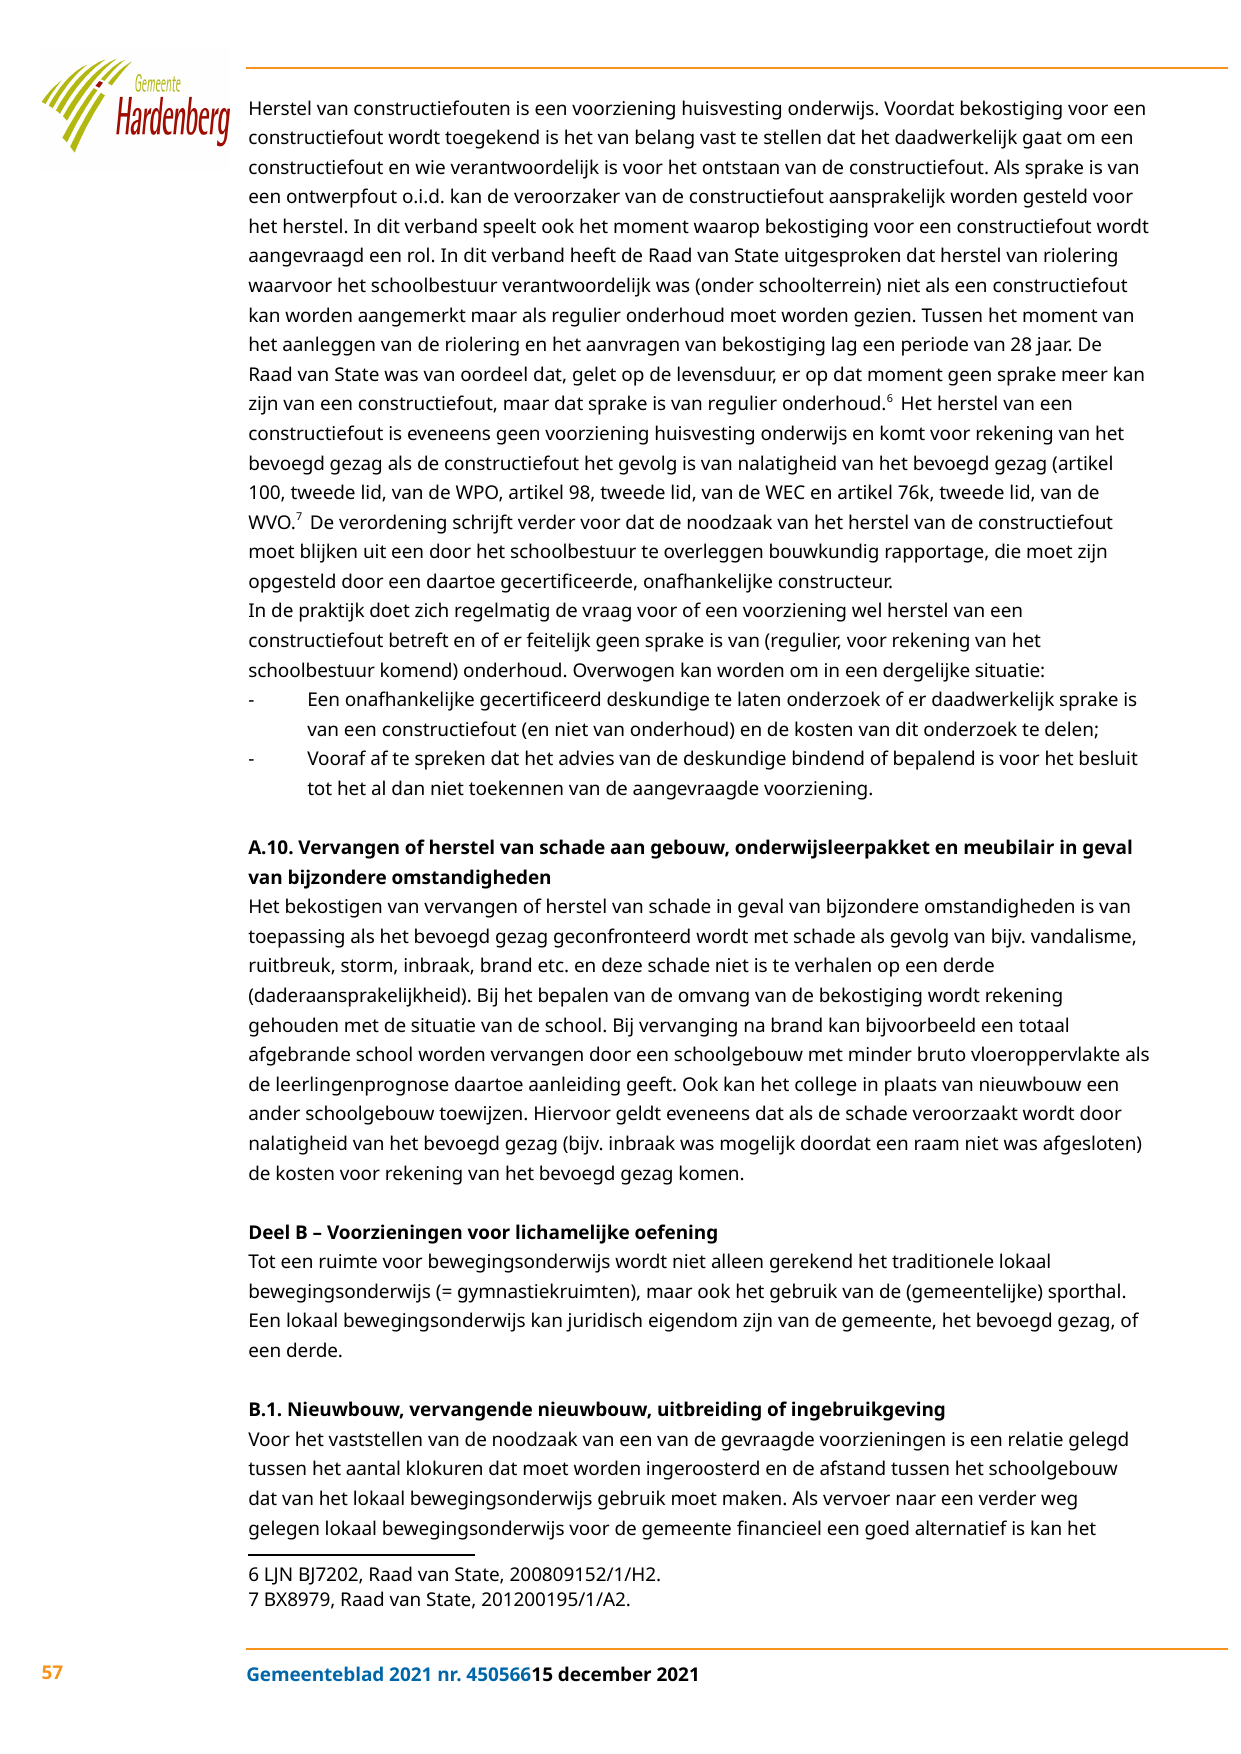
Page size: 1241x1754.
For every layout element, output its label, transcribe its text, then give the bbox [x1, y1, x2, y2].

text Deel B – Voorzieningen voor lichamelijke oefening [248, 1219, 1152, 1245]
text BX8979, Raad van State, 201200195/1/A2. [248, 1586, 1152, 1612]
text LJN BJ7202, Raad van State, 200809152/1/H2. [248, 1561, 1152, 1586]
text Herstel van constructiefouten is een voorziening huisvesting onderwijs. Voordat bekostiging voor een constructiefout wordt toegekend is het van belang vast te stellen dat het daadwerkelijk gaat om een constructiefout en wie verantwoordelijk is voor het ontstaan van de constructiefout. Als sprake is van een ontwerpfout o.i.d. kan de veroorzaker van de constructiefout aansprakelijk worden gesteld voor het herstel. In dit verband speelt ook het moment waarop bekostiging voor een constructiefout wordt aangevraagd een rol. In dit verband heeft de Raad van State uitgesproken dat herstel van riolering waarvoor het schoolbestuur verantwoordelijk was (onder schoolterrein) niet als een constructiefout kan worden aangemerkt maar als regulier onderhoud moet worden gezien. Tussen het moment van het aanleggen van de riolering en het aanvragen van bekostiging lag een periode van 28 jaar. De Raad van State was van oordeel dat, gelet op de levensduur, er op dat moment geen sprake meer kan zijn van een constructiefout, maar dat sprake is van regulier onderhoud. Het herstel van een constructiefout is eveneens geen voorziening huisvesting onderwijs en komt voor rekening van het bevoegd gezag als de constructiefout het gevolg is van nalatigheid van het bevoegd gezag (artikel 100, tweede lid, van de WPO, artikel 98, tweede lid, van de WEC en artikel 76k, tweede lid, van de WVO. De verordening schrijft verder voor dat de noodzaak van het herstel van de constructiefout moet blijken uit een door het schoolbestuur te overleggen bouwkundig rapportage, die moet zijn opgesteld door een daartoe gecertificeerde, onafhankelijke constructeur. [248, 95, 1152, 594]
list Een onafhankelijke gecertificeerd deskundige te laten onderzoek of er daadwerkelijk sprake is van een constructiefout (en niet van onderhoud) en de kosten van dit onderzoek te delen; [248, 686, 1152, 742]
text A.10. Vervangen of herstel van schade aan gebouw, onderwijsleerpakket en meubilair in geval van bijzondere omstandigheden [248, 834, 1152, 890]
text Voor het vaststellen van de noodzaak van een van de gevraagde voorzieningen is een relatie gelegd tussen het aantal klokuren dat moet worden ingeroosterd en de afstand tussen het schoolgebouw dat van het lokaal bewegingsonderwijs gebruik moet maken. Als vervoer naar een verder weg gelegen lokaal bewegingsonderwijs voor de gemeente financieel een goed alternatief is kan het [248, 1426, 1152, 1541]
picture [41, 47, 231, 172]
text Het bekostigen van vervangen of herstel van schade in geval van bijzondere omstandigheden is van toepassing als het bevoegd gezag geconfronteerd wordt met schade als gevolg van bijv. vandalisme, ruitbreuk, storm, inbraak, brand etc. en deze schade niet is te verhalen op een derde (daderaansprakelijkheid). Bij het bepalen van de omvang van de bekostiging wordt rekening gehouden met de situatie van de school. Bij vervanging na brand kan bijvoorbeeld een totaal afgebrande school worden vervangen door een schoolgebouw met minder bruto vloeroppervlakte als de leerlingenprognose daartoe aanleiding geeft. Ook kan het college in plaats van nieuwbouw een ander schoolgebouw toewijzen. Hiervoor geldt eveneens dat als de schade veroorzaakt wordt door nalatigheid van het bevoegd gezag (bijv. inbraak was mogelijk doordat een raam niet was afgesloten) de kosten voor rekening van het bevoegd gezag komen. [248, 893, 1152, 1186]
text Tot een ruimte voor bewegingsonderwijs wordt niet alleen gerekend het traditionele lokaal bewegingsonderwijs (= gymnastiekruimten), maar ook het gebruik van de (gemeentelijke) sporthal. Een lokaal bewegingsonderwijs kan juridisch eigendom zijn van de gemeente, het bevoegd gezag, of een derde. [248, 1248, 1152, 1363]
list Vooraf af te spreken dat het advies van de deskundige bindend of bepalend is voor het besluit tot het al dan niet toekennen van de aangevraagde voorziening. [248, 746, 1152, 801]
text In de praktijk doet zich regelmatig de vraag voor of een voorziening wel herstel van een constructiefout betreft en of er feitelijk geen sprake is van (regulier, voor rekening van het schoolbestuur komend) onderhoud. Overwogen kan worden om in een dergelijke situatie: [248, 598, 1152, 683]
text B.1. Nieuwbouw, vervangende nieuwbouw, uitbreiding of ingebruikgeving [248, 1396, 1152, 1422]
